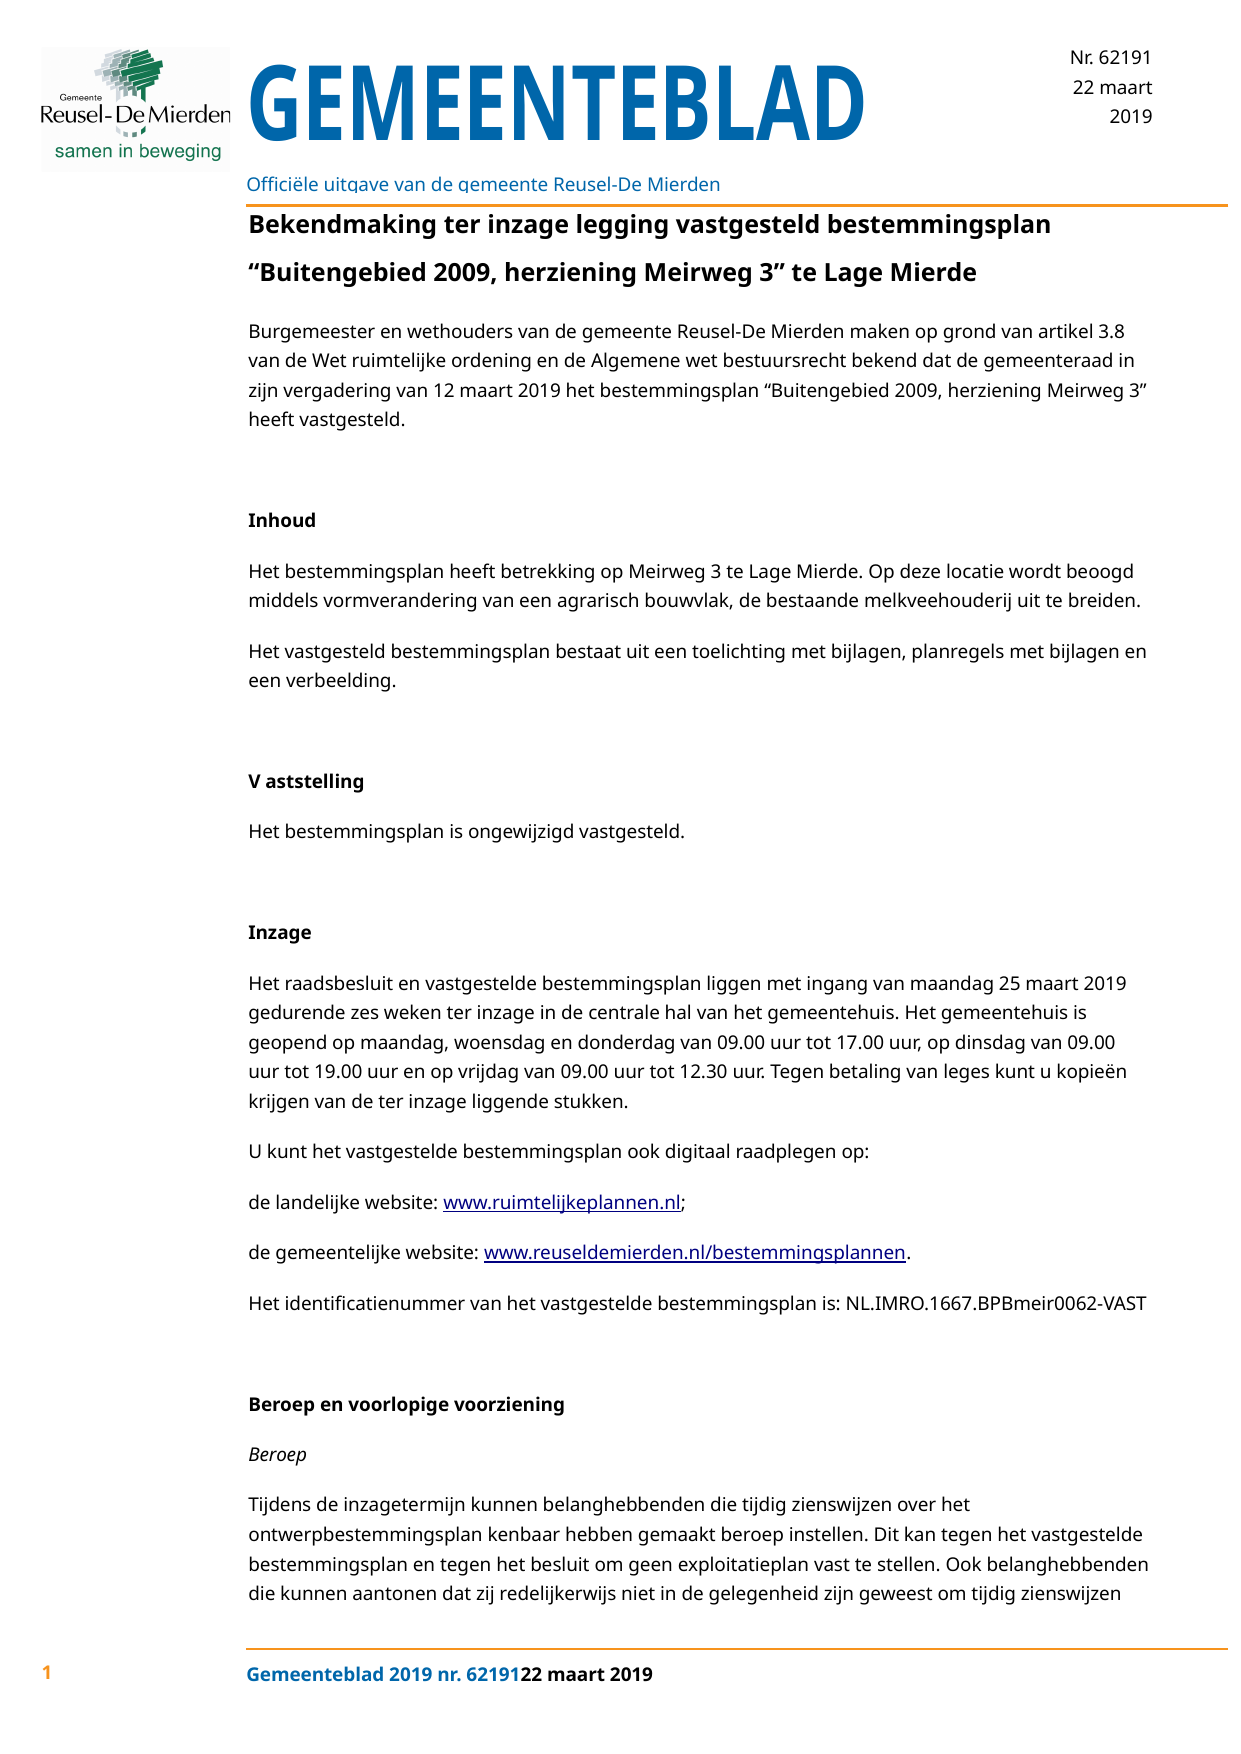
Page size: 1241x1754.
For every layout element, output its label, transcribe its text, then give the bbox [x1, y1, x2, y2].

text de landelijke website: www.ruimtelijkeplannen.nl; [248, 1189, 1152, 1215]
text Beroep [248, 1441, 1152, 1467]
text Bekendmaking ter inzage legging vastgesteld bestemmingsplan “Buitengebied 2009, herziening Meirweg 3” te Lage Mierde [248, 207, 1152, 288]
text Het identificatienummer van het vastgestelde bestemmingsplan is: NL.IMRO.1667.BPBmeir0062-VAST [248, 1290, 1152, 1316]
text Inhoud [248, 507, 1152, 533]
text U kunt het vastgestelde bestemmingsplan ook digitaal raadplegen op: [248, 1139, 1152, 1164]
text Inzage [248, 919, 1152, 945]
text Het bestemmingsplan heeft betrekking op Meirweg 3 te Lage Mierde. Op deze locatie wordt beoogd middels vormverandering van een agrarisch bouwvlak, de bestaande melkveehouderij uit te breiden. [248, 558, 1152, 613]
text Het vastgesteld bestemmingsplan bestaat uit een toelichting met bijlagen, planregels met bijlagen en een verbeelding. [248, 638, 1152, 693]
text V aststelling [248, 768, 1152, 794]
text Burgemeester en wethouders van de gemeente Reusel-De Mierden maken op grond van artikel 3.8 van de Wet ruimtelijke ordening en de Algemene wet bestuursrecht bekend dat de gemeenteraad in zijn vergadering van 12 maart 2019 het bestemmingsplan “Buitengebied 2009, herziening Meirweg 3” heeft vastgesteld. [248, 318, 1152, 432]
text Tijdens de inzagetermijn kunnen belanghebbenden die tijdig zienswijzen over het ontwerpbestemmingsplan kenbaar hebben gemaakt beroep instellen. Dit kan tegen het vastgestelde bestemmingsplan en tegen het besluit om geen exploitatieplan vast te stellen. Ook belanghebbenden die kunnen aantonen dat zij redelijkerwijs niet in de gelegenheid zijn geweest om tijdig zienswijzen [248, 1492, 1152, 1606]
picture [41, 47, 231, 172]
text Het raadsbesluit en vastgestelde bestemmingsplan liggen met ingang van maandag 25 maart 2019 gedurende zes weken ter inzage in de centrale hal van het gemeentehuis. Het gemeentehuis is geopend op maandag, woensdag en donderdag van 09.00 uur tot 17.00 uur, op dinsdag van 09.00 uur tot 19.00 uur en op vrijdag van 09.00 uur tot 12.30 uur. Tegen betaling van leges kunt u kopieën krijgen van de ter inzage liggende stukken. [248, 970, 1152, 1114]
text Het bestemmingsplan is ongewijzigd vastgesteld. [248, 819, 1152, 844]
text de gemeentelijke website: www.reuseldemierden.nl/bestemmingsplannen. [248, 1239, 1152, 1265]
text Beroep en voorlopige voorziening [248, 1391, 1152, 1417]
